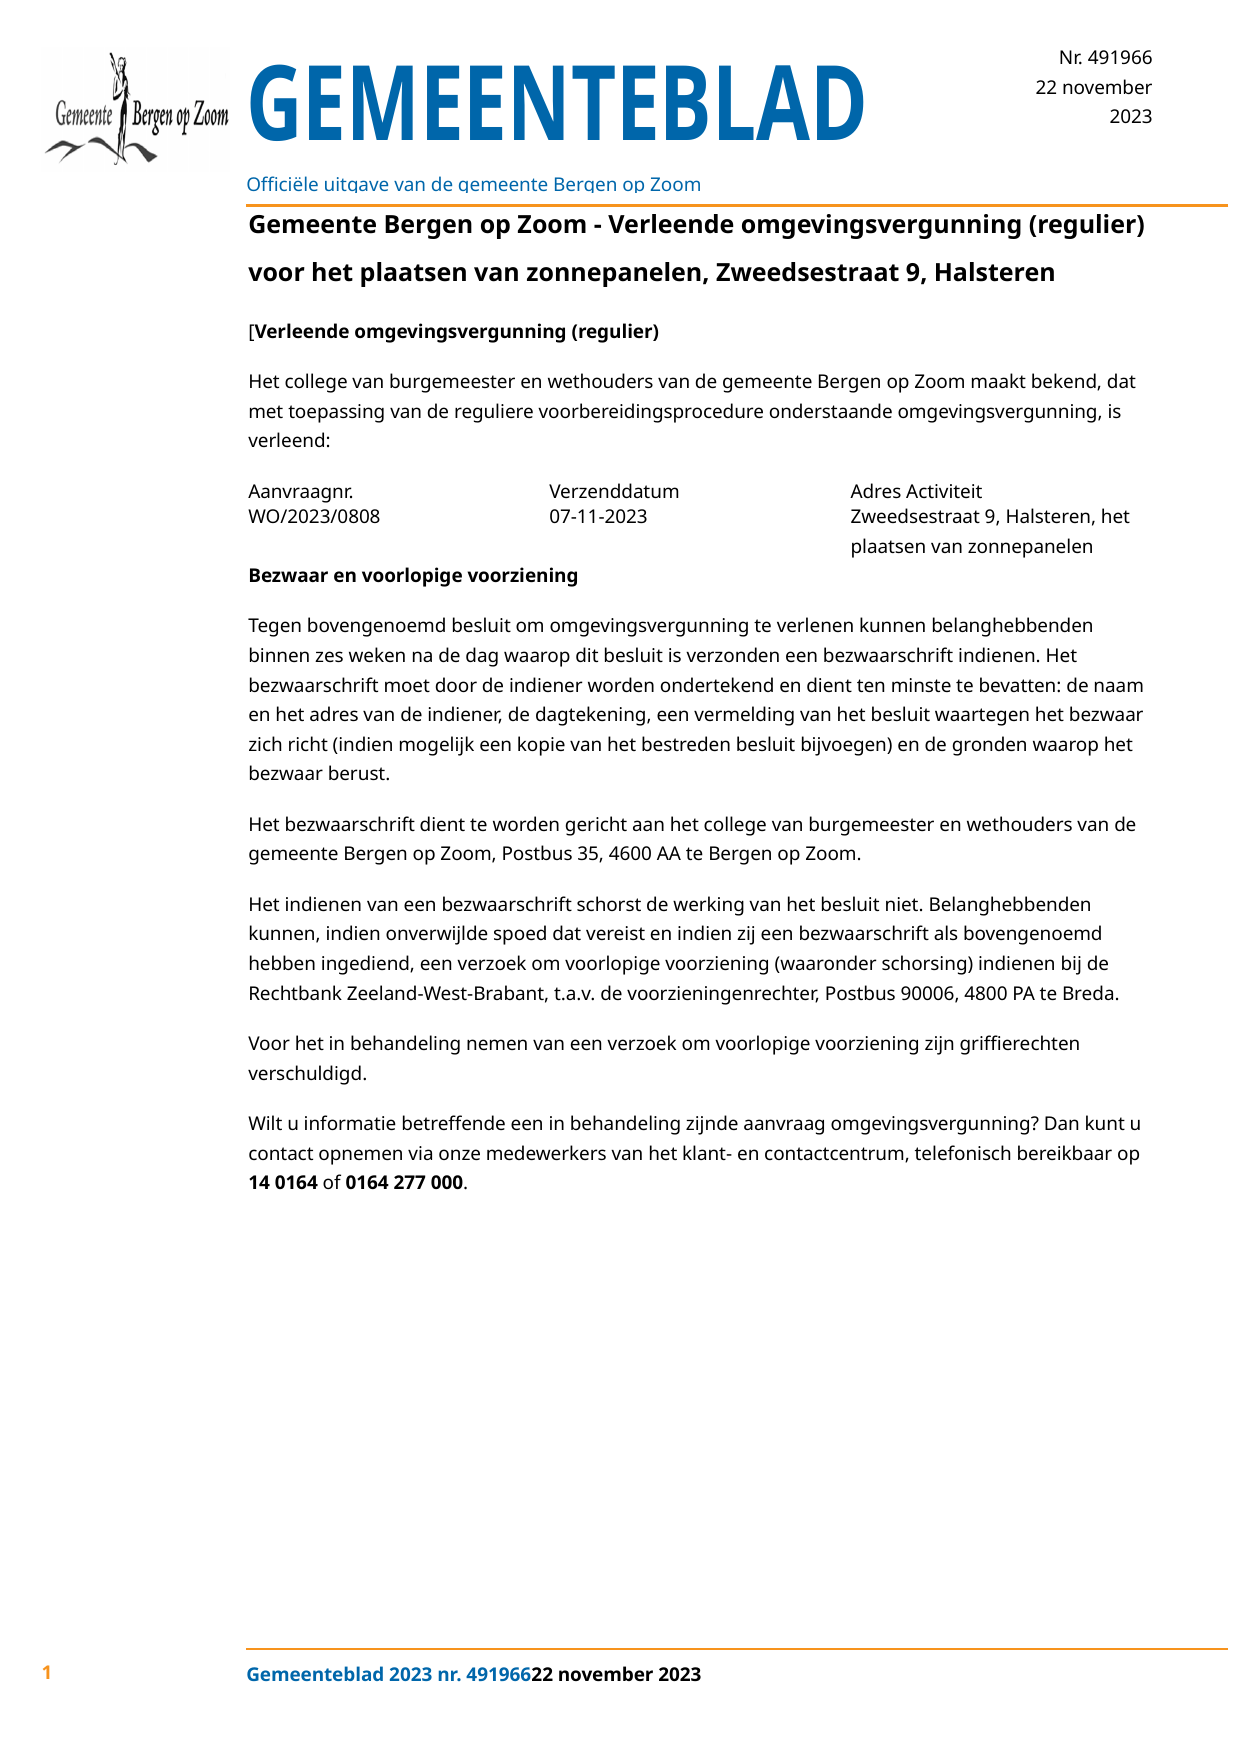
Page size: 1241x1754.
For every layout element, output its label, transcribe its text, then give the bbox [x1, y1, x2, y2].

text Het bezwaarschrift dient te worden gericht aan het college van burgemeester en wethouders van de gemeente Bergen op Zoom, Postbus 35, 4600 AA te Bergen op Zoom. [248, 811, 1152, 866]
table_cell WO/2023/0808 [248, 504, 549, 559]
text Voor het in behandeling nemen van een verzoek om voorlopige voorziening zijn griffierechten verschuldigd. [248, 1030, 1152, 1086]
table_header Aanvraagnr. [248, 478, 549, 504]
table_cell 07-11-2023 [549, 504, 850, 559]
table_header Adres Activiteit [850, 478, 1152, 504]
text Bezwaar en voorlopige voorziening [248, 562, 1152, 588]
picture [41, 47, 231, 172]
text Het indienen van een bezwaarschrift schorst de werking van het besluit niet. Belanghebbenden kunnen, indien onverwijlde spoed dat vereist en indien zij een bezwaarschrift als bovengenoemd hebben ingediend, een verzoek om voorlopige voorziening (waaronder schorsing) indienen bij de Rechtbank Zeeland-West-Brabant, t.a.v. de voorzieningenrechter, Postbus 90006, 4800 PA te Breda. [248, 891, 1152, 1006]
table_cell Zweedsestraat 9, Halsteren, het plaatsen van zonnepanelen [850, 504, 1152, 559]
text Tegen bovengenoemd besluit om omgevingsvergunning te verlenen kunnen belanghebbenden binnen zes weken na de dag waarop dit besluit is verzonden een bezwaarschrift indienen. Het bezwaarschrift moet door de indiener worden ondertekend en dient ten minste te bevatten: de naam en het adres van de indiener, de dagtekening, een vermelding van het besluit waartegen het bezwaar zich richt (indien mogelijk een kopie van het bestreden besluit bijvoegen) en de gronden waarop het bezwaar berust. [248, 613, 1152, 786]
text Gemeente Bergen op Zoom - Verleende omgevingsvergunning (regulier) voor het plaatsen van zonnepanelen, Zweedsestraat 9, Halsteren [248, 207, 1152, 288]
text Het college van burgemeester en wethouders van de gemeente Bergen op Zoom maakt bekend, dat met toepassing van de reguliere voorbereidingsprocedure onderstaande omgevingsvergunning, is verleend: [248, 368, 1152, 453]
text Wilt u informatie betreffende een in behandeling zijnde aanvraag omgevingsvergunning? Dan kunt u contact opnemen via onze medewerkers van het klant- en contactcentrum, telefonisch bereikbaar op 14 0164 of 0164 277 000. [248, 1110, 1152, 1195]
table_header Verzenddatum [549, 478, 850, 504]
text [Verleende omgevingsvergunning (regulier) [248, 318, 1152, 344]
